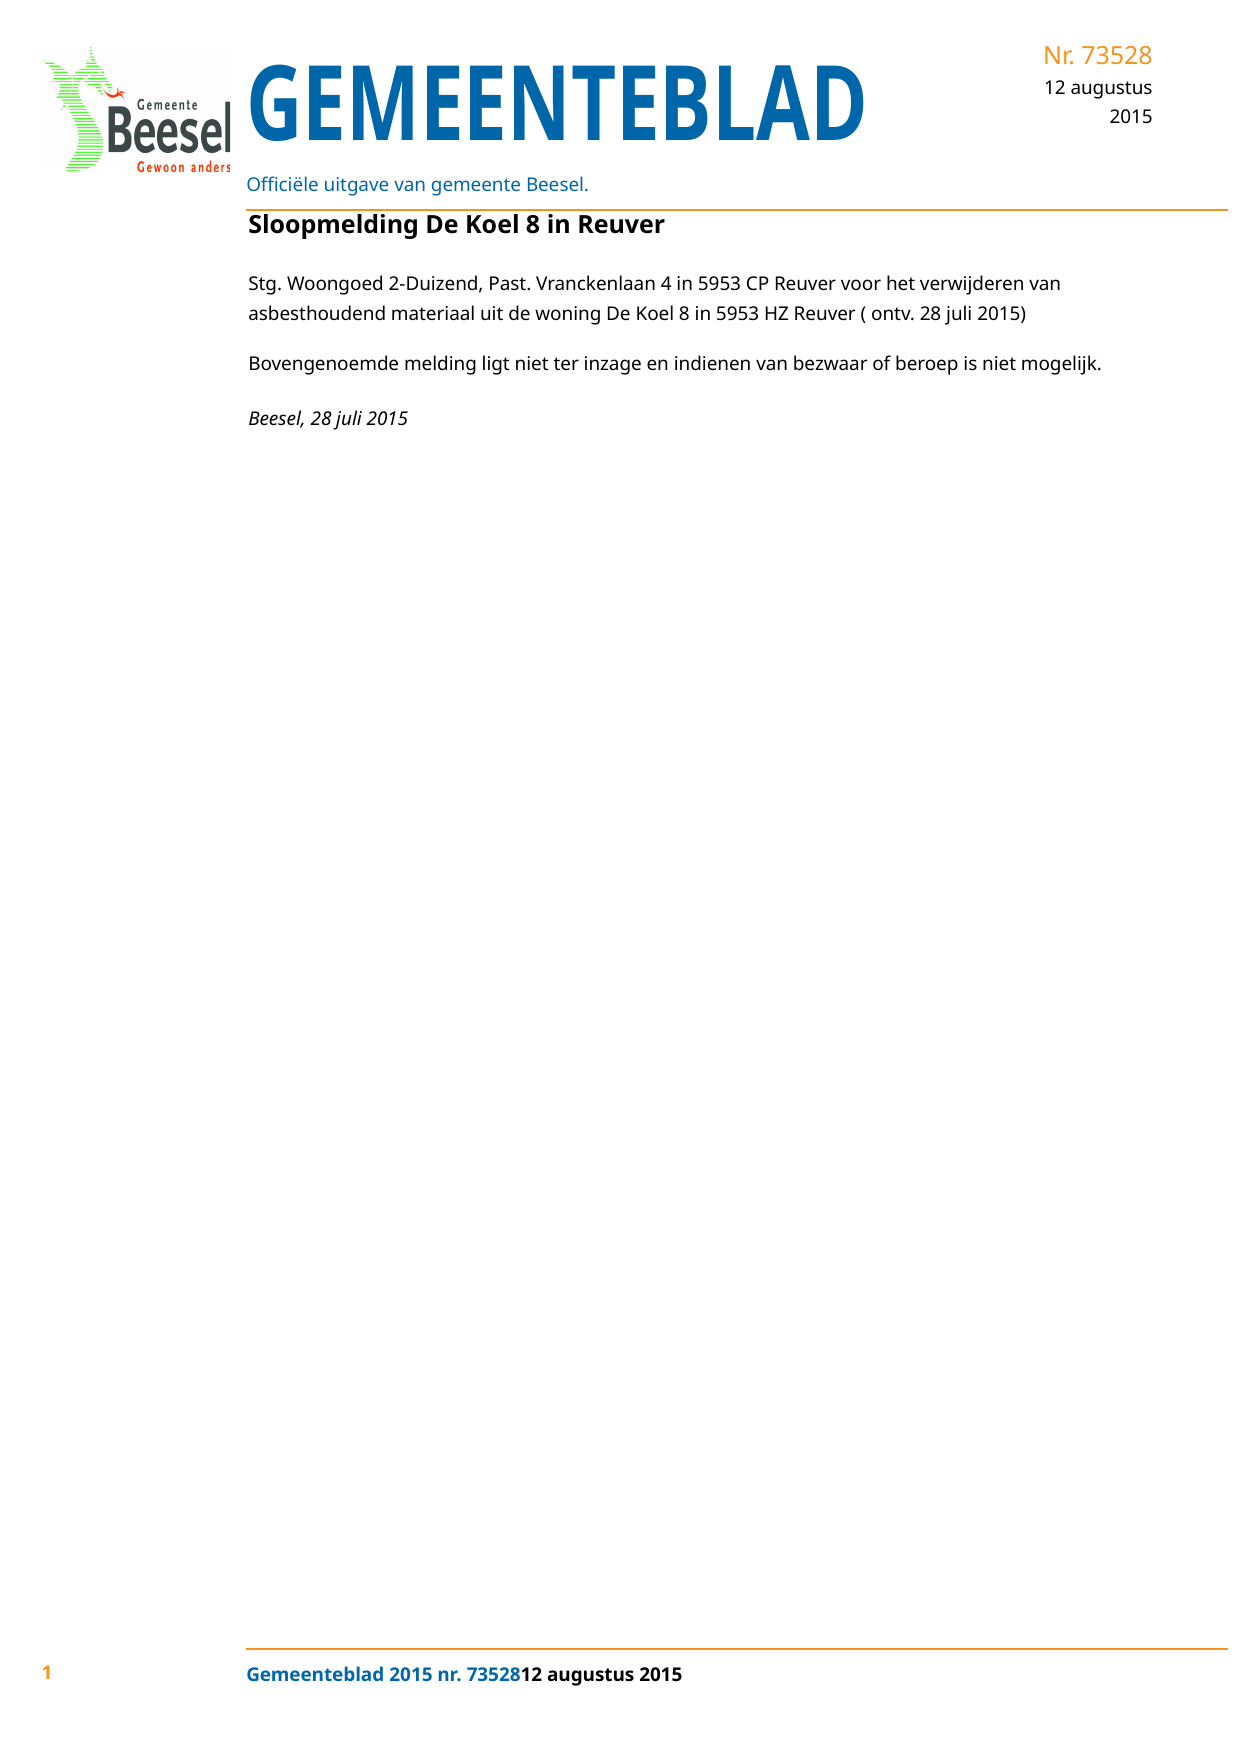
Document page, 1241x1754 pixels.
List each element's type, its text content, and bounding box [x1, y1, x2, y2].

text Sloopmelding De Koel 8 in Reuver [248, 211, 1152, 241]
text Stg. Woongoed 2-Duizend, Past. Vranckenlaan 4 in 5953 CP Reuver voor het verwijderen van asbesthoudend materiaal uit de woning De Koel 8 in 5953 HZ Reuver ( ontv. 28 juli 2015) [248, 270, 1152, 326]
picture [41, 47, 231, 172]
text Bovengenoemde melding ligt niet ter inzage en indienen van bezwaar of beroep is niet mogelijk. [248, 350, 1152, 376]
text Beesel, 28 juli 2015 [248, 406, 1152, 431]
